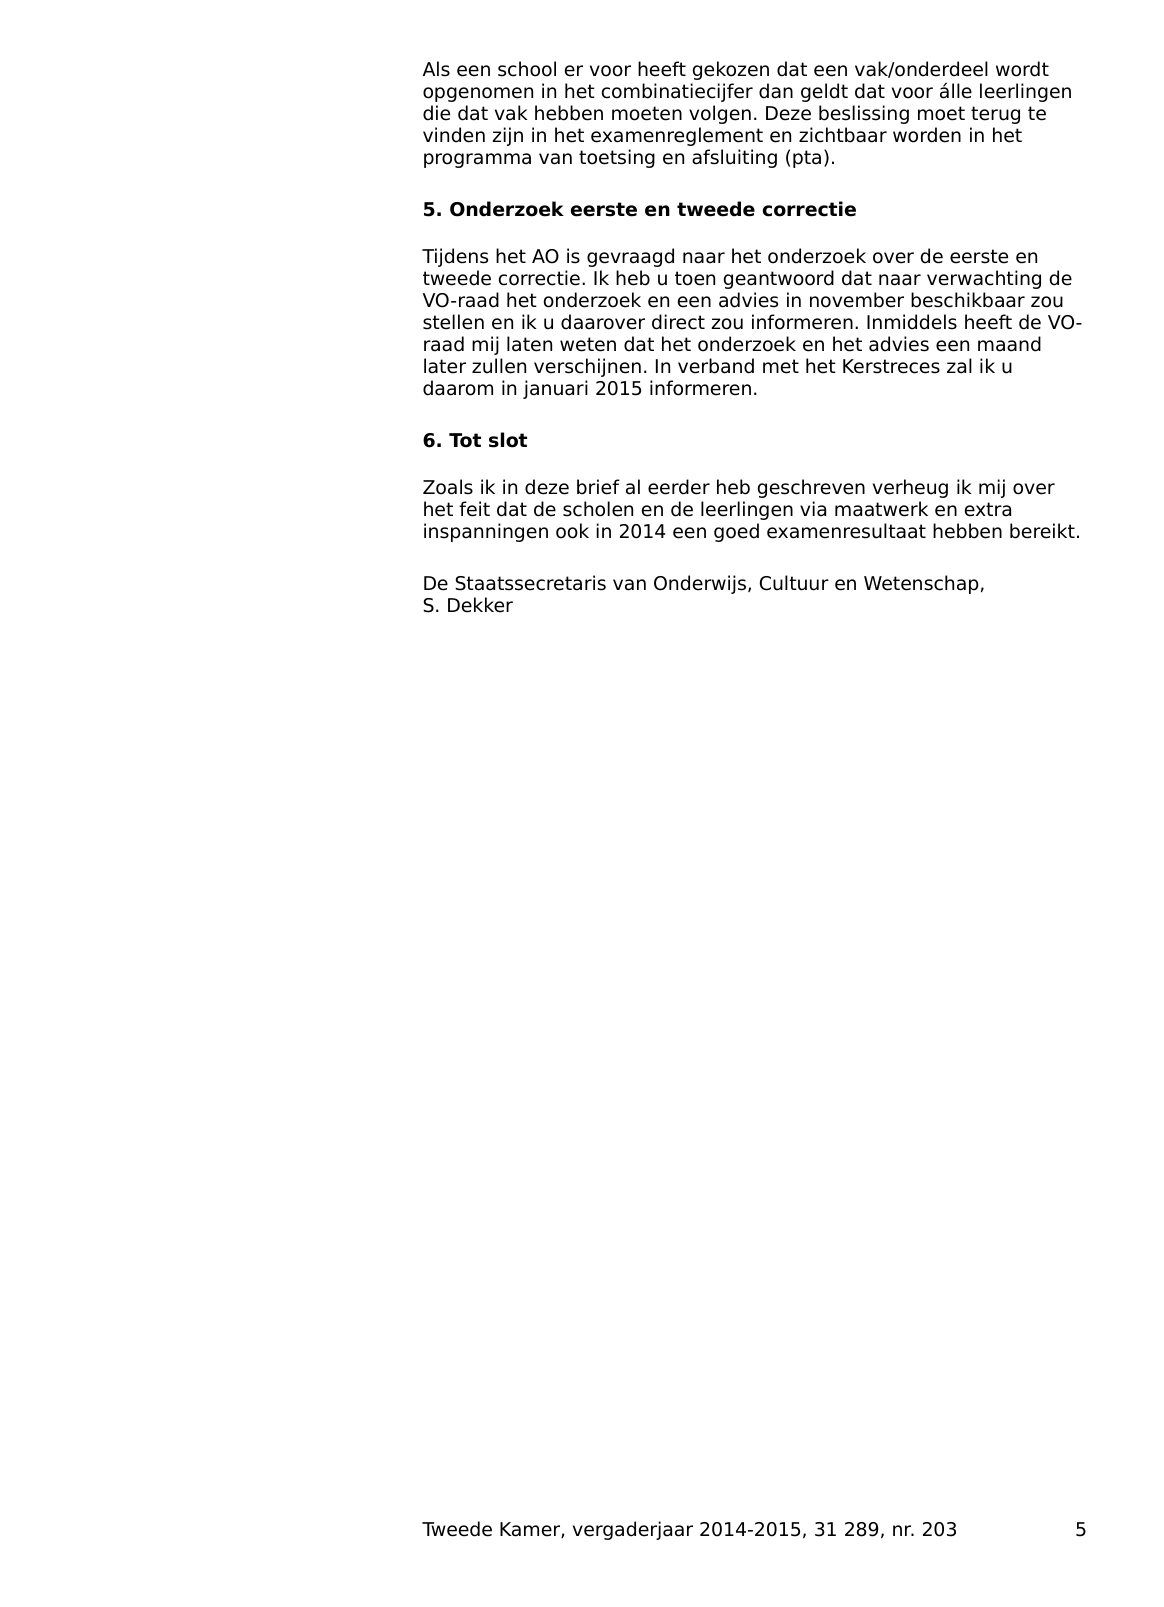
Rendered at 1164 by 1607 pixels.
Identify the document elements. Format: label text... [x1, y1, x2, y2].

text De Staatssecretaris van Onderwijs, Cultuur en Wetenschap, S. Dekker [422, 573, 1087, 617]
text Zoals ik in deze brief al eerder heb geschreven verheug ik mij over het feit dat de scholen en de leerlingen via maatwerk en extra inspanningen ook in 2014 een goed examenresultaat hebben bereikt. [422, 477, 1087, 543]
text Tijdens het AO is gevraagd naar het onderzoek over de eerste en tweede correctie. Ik heb u toen geantwoord dat naar verwachting de VO-raad het onderzoek en een advies in november beschikbaar zou stellen en ik u daarover direct zou informeren. Inmiddels heeft de VO-raad mij laten weten dat het onderzoek en het advies een maand later zullen verschijnen. In verband met het Kerstreces zal ik u daarom in januari 2015 informeren. [422, 246, 1087, 400]
subtitle 6. Tot slot [422, 430, 1087, 452]
subtitle 5. Onderzoek eerste en tweede correctie [422, 199, 1087, 221]
text Als een school er voor heeft gekozen dat een vak/onderdeel wordt opgenomen in het combinatiecijfer dan geldt dat voor álle leerlingen die dat vak hebben moeten volgen. Deze beslissing moet terug te vinden zijn in het examenreglement en zichtbaar worden in het programma van toetsing en afsluiting (pta). [422, 59, 1087, 169]
